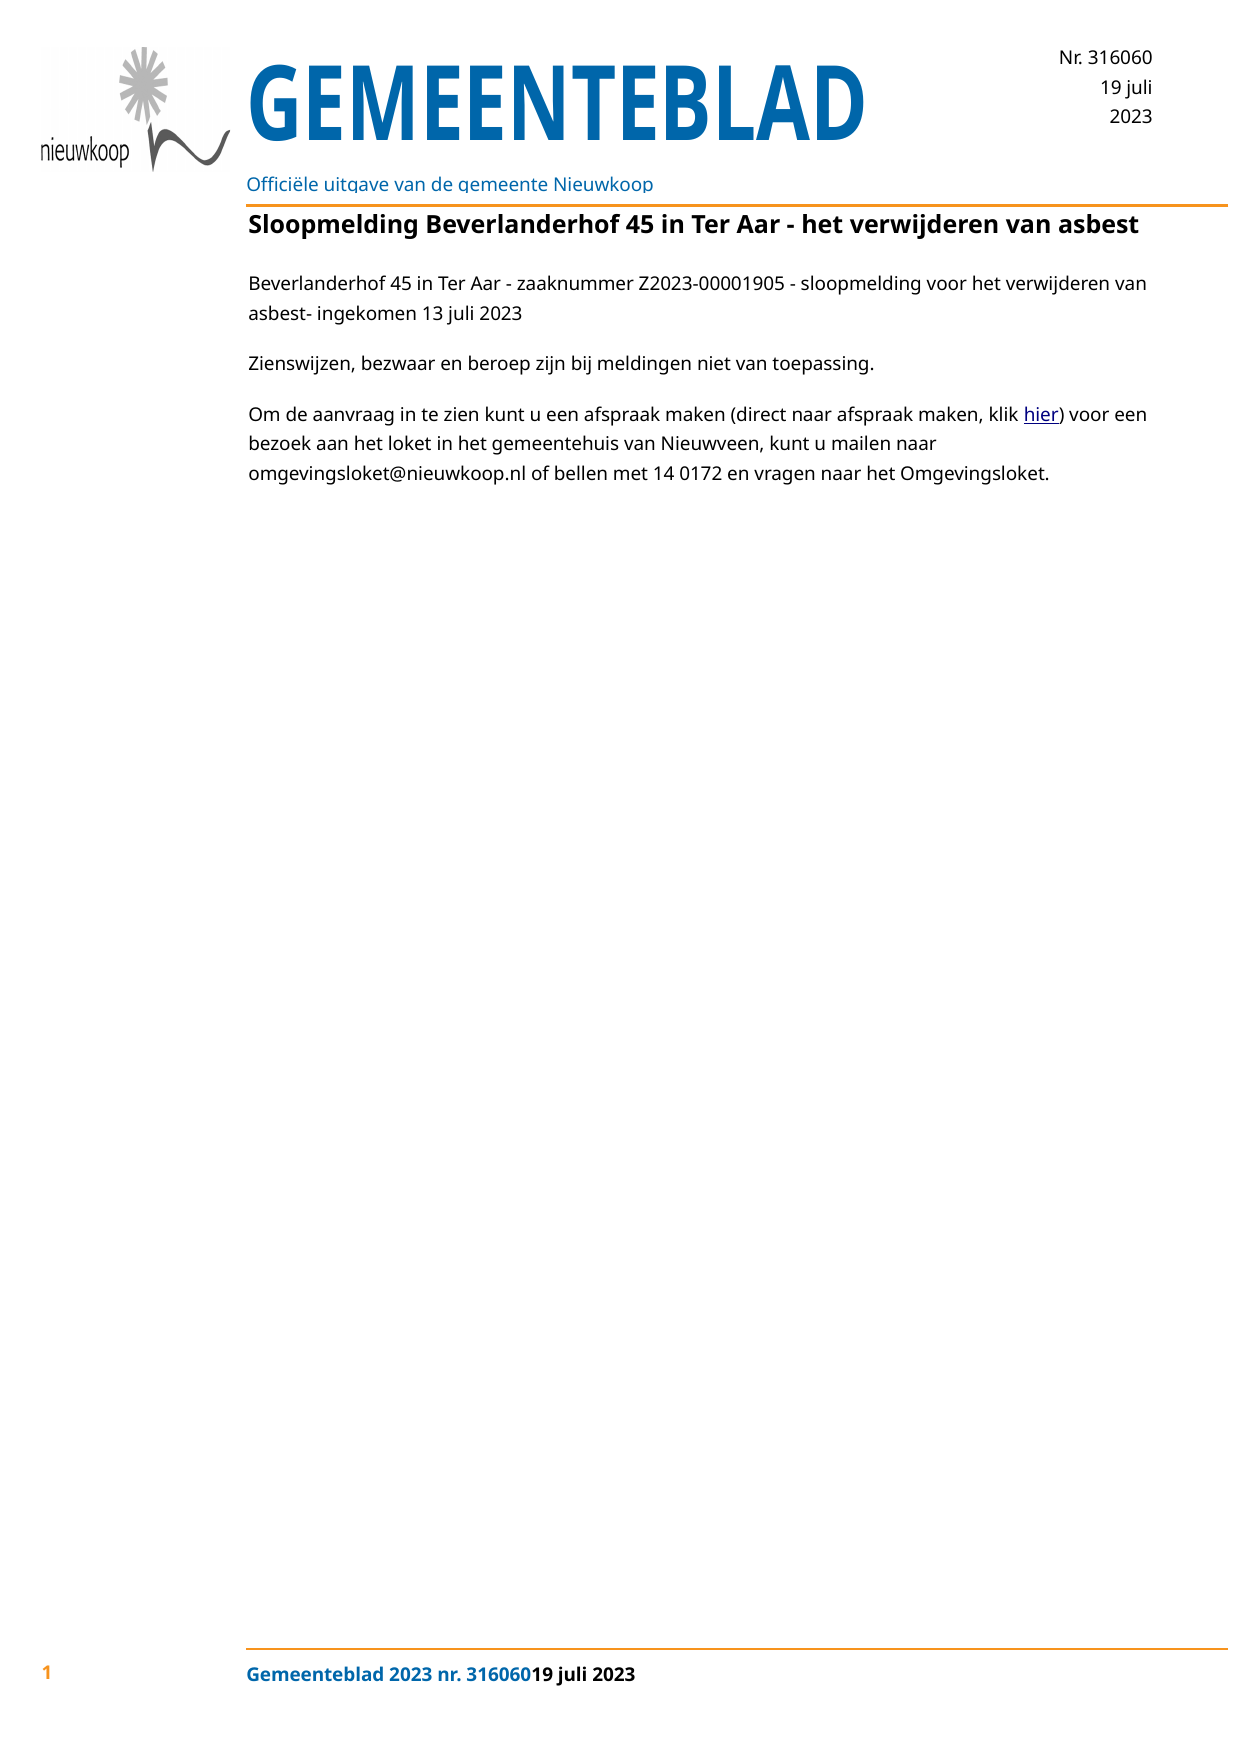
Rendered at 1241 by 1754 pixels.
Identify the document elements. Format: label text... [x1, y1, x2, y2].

picture [41, 47, 231, 172]
text Sloopmelding Beverlanderhof 45 in Ter Aar - het verwijderen van asbest [248, 207, 1152, 241]
text Zienswijzen, bezwaar en beroep zijn bij meldingen niet van toepassing. [248, 350, 1152, 376]
text Om de aanvraag in te zien kunt u een afspraak maken (direct naar afspraak maken, klik hier) voor een bezoek aan het loket in het gemeentehuis van Nieuwveen, kunt u mailen naar omgevingsloket@nieuwkoop.nl of bellen met 14 0172 en vragen naar het Omgevingsloket. [248, 401, 1152, 486]
text Beverlanderhof 45 in Ter Aar - zaaknummer Z2023-00001905 - sloopmelding voor het verwijderen van asbest- ingekomen 13 juli 2023 [248, 270, 1152, 326]
